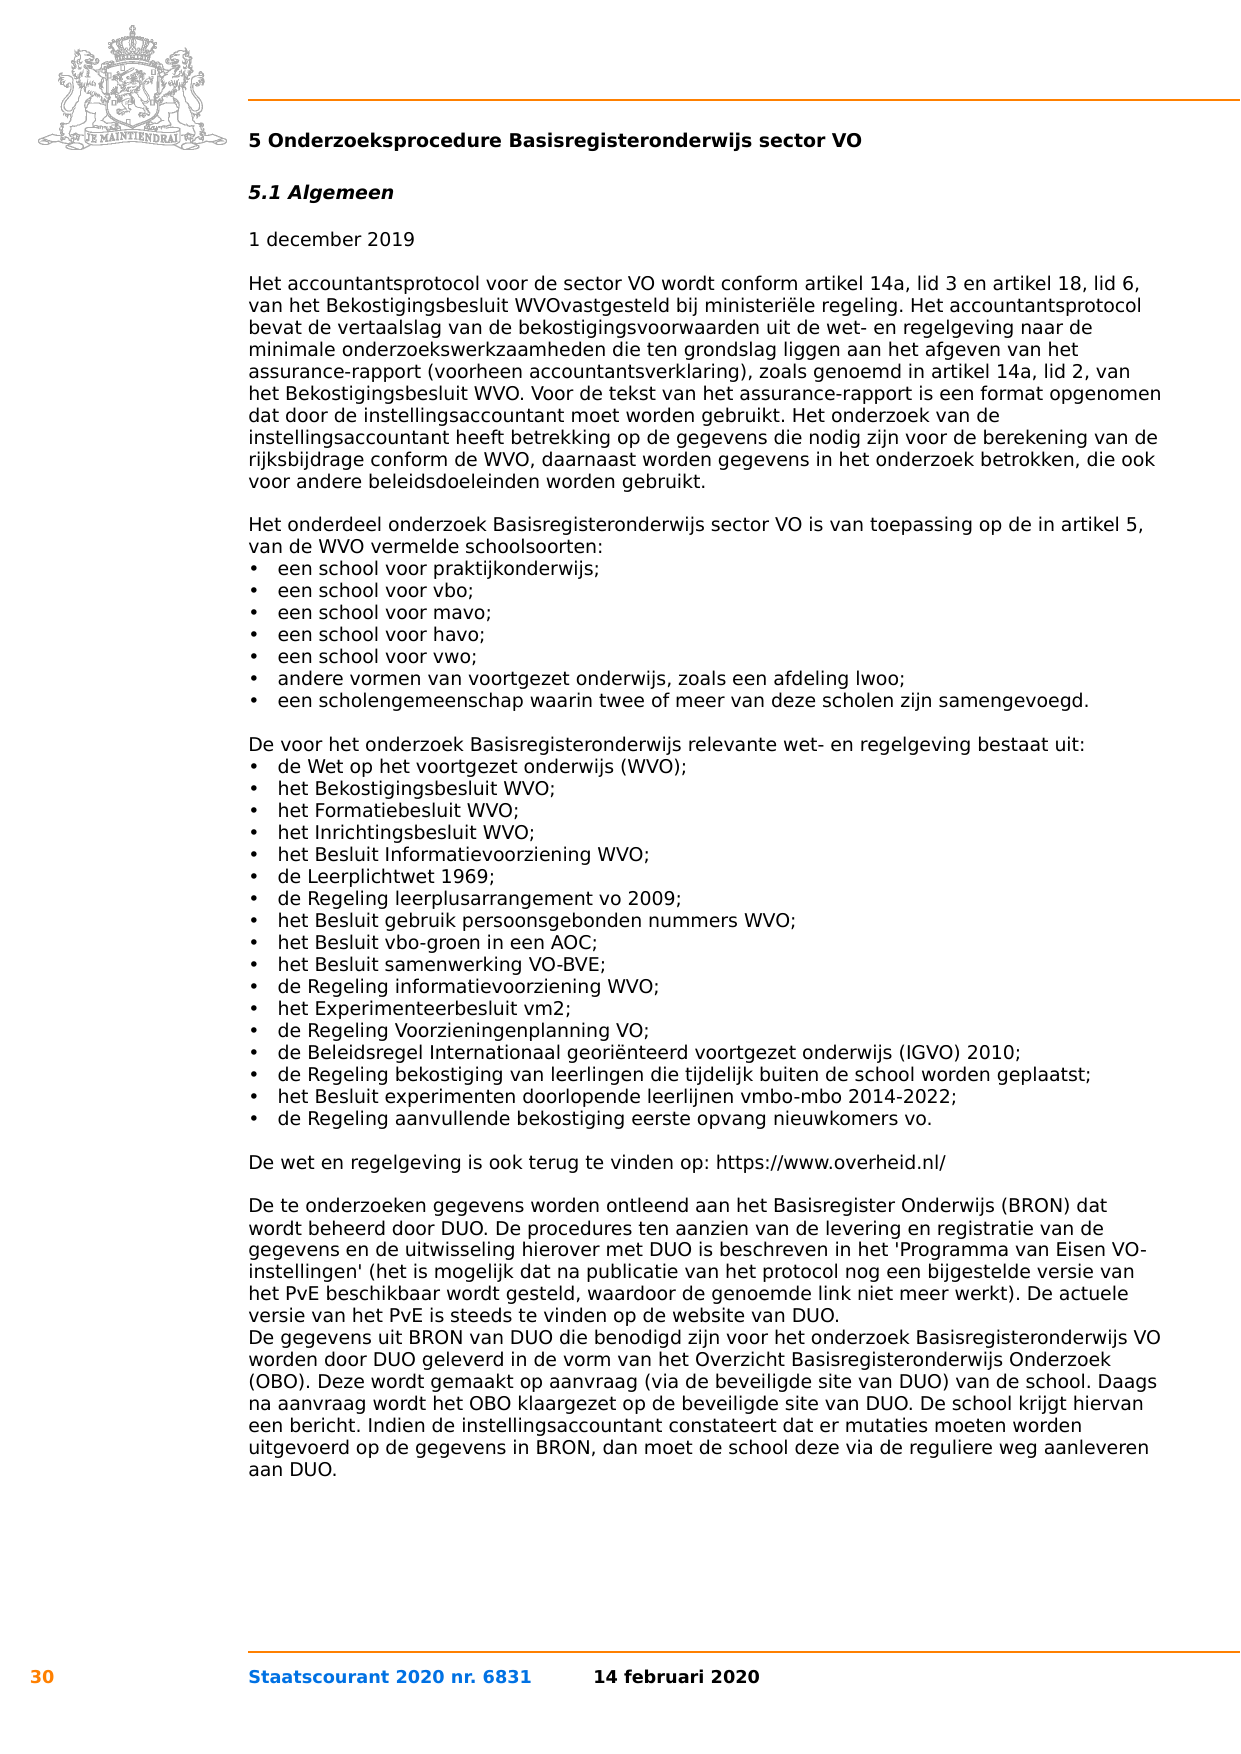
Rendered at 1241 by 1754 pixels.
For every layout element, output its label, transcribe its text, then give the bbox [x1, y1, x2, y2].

text De voor het onderzoek Basisregisteronderwijs relevante wet- en regelgeving bestaat uit: [248, 734, 1163, 756]
text • de Wet op het voortgezet onderwijs (WVO); [248, 756, 1163, 778]
text • de Beleidsregel Internationaal georiënteerd voortgezet onderwijs (IGVO) 2010; [248, 1042, 1163, 1064]
text • de Regeling leerplusarrangement vo 2009; [248, 888, 1163, 910]
text De wet en regelgeving is ook terug te vinden op: https://www.overheid.nl/ [248, 1152, 1163, 1173]
text • een school voor praktijkonderwijs; [248, 558, 1163, 580]
subtitle 1 december 2019 [248, 229, 1163, 251]
text • de Regeling bekostiging van leerlingen die tijdelijk buiten de school worden geplaatst; [248, 1064, 1163, 1086]
text • het Bekostigingsbesluit WVO; [248, 778, 1163, 800]
picture [38, 25, 227, 150]
text • de Regeling aanvullende bekostiging eerste opvang nieuwkomers vo. [248, 1108, 1163, 1130]
text • het Besluit samenwerking VO-BVE; [248, 954, 1163, 976]
text De gegevens uit BRON van DUO die benodigd zijn voor het onderzoek Basisregisteronderwijs VO worden door DUO geleverd in de vorm van het Overzicht Basisregisteronderwijs Onderzoek (OBO). Deze wordt gemaakt op aanvraag (via de beveiligde site van DUO) van de school. Daags na aanvraag wordt het OBO klaargezet op de beveiligde site van DUO. De school krijgt hiervan een bericht. Indien de instellingsaccountant constateert dat er mutaties moeten worden uitgevoerd op de gegevens in BRON, dan moet de school deze via de reguliere weg aanleveren aan DUO. [248, 1327, 1163, 1481]
text • een school voor vbo; [248, 580, 1163, 602]
text • een school voor havo; [248, 624, 1163, 646]
text • het Formatiebesluit WVO; [248, 800, 1163, 822]
text • het Experimenteerbesluit vm2; [248, 998, 1163, 1020]
text • het Inrichtingsbesluit WVO; [248, 822, 1163, 844]
text • het Besluit gebruik persoonsgebonden nummers WVO; [248, 910, 1163, 932]
text Het onderdeel onderzoek Basisregisteronderwijs sector VO is van toepassing op de in artikel 5, van de WVO vermelde schoolsoorten: [248, 514, 1163, 558]
text • het Besluit vbo-groen in een AOC; [248, 932, 1163, 954]
text • het Besluit experimenten doorlopende leerlijnen vmbo-mbo 2014-2022; [248, 1086, 1163, 1108]
subtitle 5.1 Algemeen [248, 182, 1163, 204]
subtitle 5 Onderzoeksprocedure Basisregisteronderwijs sector VO [248, 130, 1163, 152]
text De te onderzoeken gegevens worden ontleend aan het Basisregister Onderwijs (BRON) dat wordt beheerd door DUO. De procedures ten aanzien van de levering en registratie van de gegevens en de uitwisseling hierover met DUO is beschreven in het 'Programma van Eisen VO-instellingen' (het is mogelijk dat na publicatie van het protocol nog een bijgestelde versie van het PvE beschikbaar wordt gesteld, waardoor de genoemde link niet meer werkt). De actuele versie van het PvE is steeds te vinden op de website van DUO. [248, 1195, 1163, 1327]
text • het Besluit Informatievoorziening WVO; [248, 844, 1163, 866]
text • andere vormen van voortgezet onderwijs, zoals een afdeling lwoo; [248, 668, 1163, 690]
text • een school voor mavo; [248, 602, 1163, 624]
text • de Regeling Voorzieningenplanning VO; [248, 1020, 1163, 1042]
text • de Leerplichtwet 1969; [248, 866, 1163, 888]
text Het accountantsprotocol voor de sector VO wordt conform artikel 14a, lid 3 en artikel 18, lid 6, van het Bekostigingsbesluit WVOvastgesteld bij ministeriële regeling. Het accountantsprotocol bevat de vertaalslag van de bekostigingsvoorwaarden uit de wet- en regelgeving naar de minimale onderzoekswerkzaamheden die ten grondslag liggen aan het afgeven van het assurance-rapport (voorheen accountantsverklaring), zoals genoemd in artikel 14a, lid 2, van het Bekostigingsbesluit WVO. Voor de tekst van het assurance-rapport is een format opgenomen dat door de instellingsaccountant moet worden gebruikt. Het onderzoek van de instellingsaccountant heeft betrekking op de gegevens die nodig zijn voor de berekening van de rijksbijdrage conform de WVO, daarnaast worden gegevens in het onderzoek betrokken, die ook voor andere beleidsdoeleinden worden gebruikt. [248, 273, 1163, 492]
text • een scholengemeenschap waarin twee of meer van deze scholen zijn samengevoegd. [248, 690, 1163, 712]
text • de Regeling informatievoorziening WVO; [248, 976, 1163, 998]
text • een school voor vwo; [248, 646, 1163, 668]
